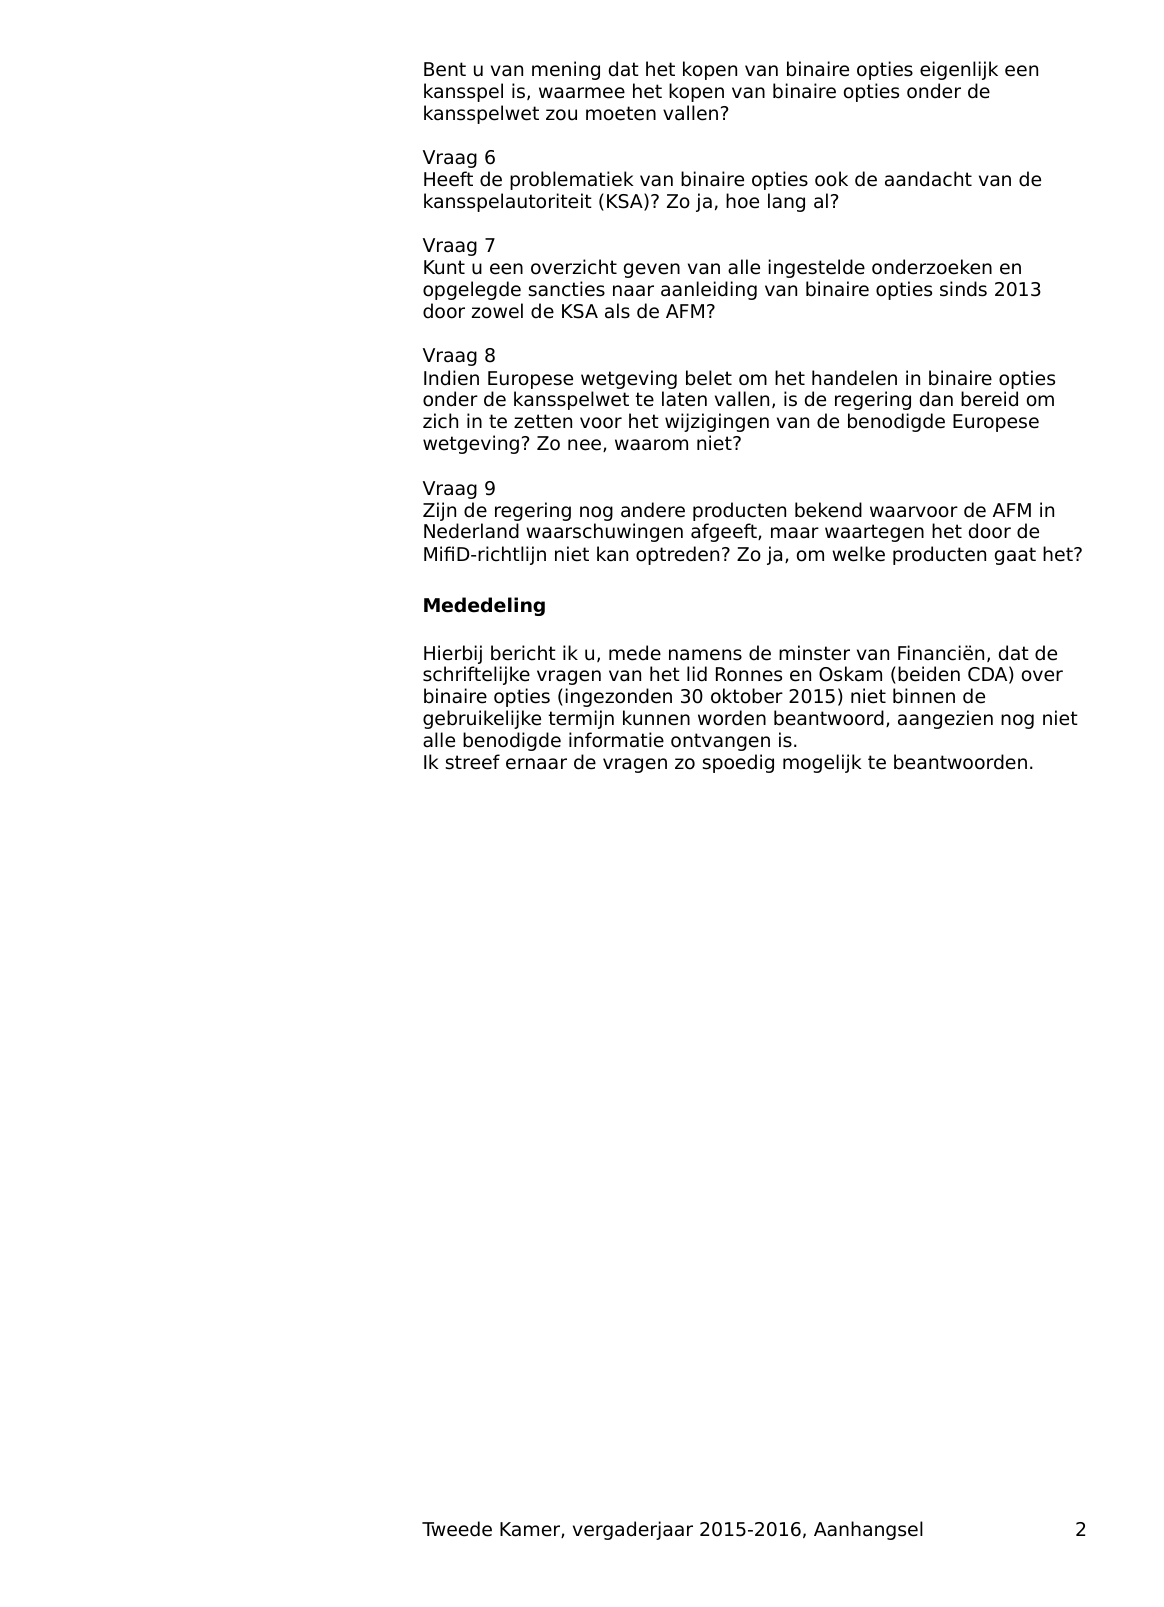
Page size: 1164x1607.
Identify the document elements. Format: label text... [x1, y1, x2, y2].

text Vraag 6 [422, 147, 1087, 169]
text Bent u van mening dat het kopen van binaire opties eigenlijk een kansspel is, waarmee het kopen van binaire opties onder de kansspelwet zou moeten vallen? [422, 59, 1087, 125]
text Vraag 8 [422, 345, 1087, 367]
text Hierbij bericht ik u, mede namens de minster van Financiën, dat de schriftelijke vragen van het lid Ronnes en Oskam (beiden CDA) over binaire opties (ingezonden 30 oktober 2015) niet binnen de gebruikelijke termijn kunnen worden beantwoord, aangezien nog niet alle benodigde informatie ontvangen is. [422, 642, 1087, 752]
text Kunt u een overzicht geven van alle ingestelde onderzoeken en opgelegde sancties naar aanleiding van binaire opties sinds 2013 door zowel de KSA als de AFM? [422, 257, 1087, 323]
text Indien Europese wetgeving belet om het handelen in binaire opties onder de kansspelwet te laten vallen, is de regering dan bereid om zich in te zetten voor het wijzigingen van de benodigde Europese wetgeving? Zo nee, waarom niet? [422, 367, 1087, 455]
text Heeft de problematiek van binaire opties ook de aandacht van de kansspelautoriteit (KSA)? Zo ja, hoe lang al? [422, 169, 1087, 213]
text Ik streef ernaar de vragen zo spoedig mogelijk te beantwoorden. [422, 752, 1087, 774]
text Zijn de regering nog andere producten bekend waarvoor de AFM in Nederland waarschuwingen afgeeft, maar waartegen het door de MifiD-richtlijn niet kan optreden? Zo ja, om welke producten gaat het? [422, 499, 1087, 565]
text Vraag 7 [422, 235, 1087, 257]
text Vraag 9 [422, 477, 1087, 499]
subtitle Mededeling [422, 595, 1087, 617]
